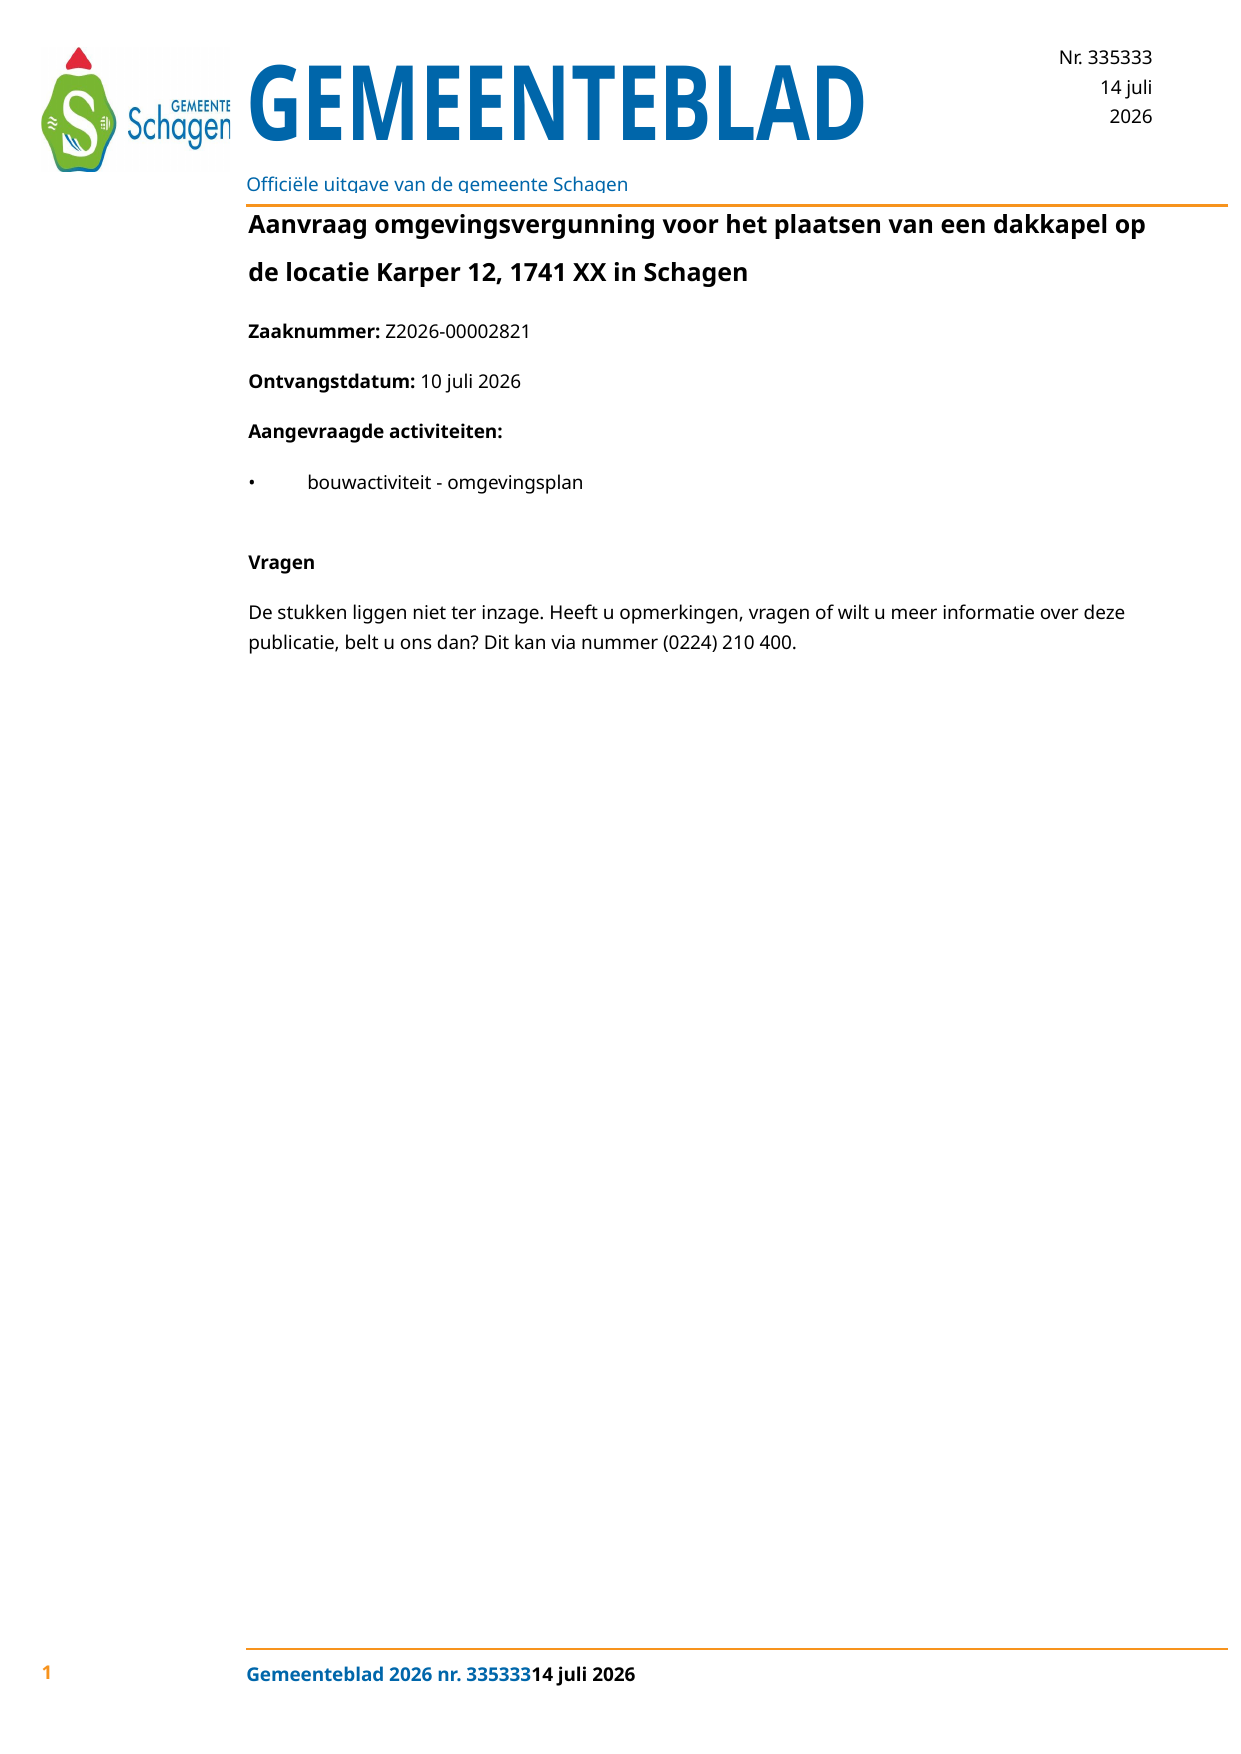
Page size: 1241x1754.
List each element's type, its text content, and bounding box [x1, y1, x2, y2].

text Aanvraag omgevingsvergunning voor het plaatsen van een dakkapel op de locatie Karper 12, 1741 XX in Schagen [248, 207, 1152, 288]
text Aangevraagde activiteiten: [248, 419, 1152, 444]
picture [41, 47, 231, 172]
text Ontvangstdatum: 10 juli 2026 [248, 368, 1152, 394]
text Vragen [248, 549, 1152, 575]
text Zaaknummer: Z2026-00002821 [248, 318, 1152, 344]
list bouwactiviteit - omgevingsplan [248, 469, 1152, 495]
text De stukken liggen niet ter inzage. Heeft u opmerkingen, vragen of wilt u meer informatie over deze publicatie, belt u ons dan? Dit kan via nummer (0224) 210 400. [248, 599, 1152, 655]
